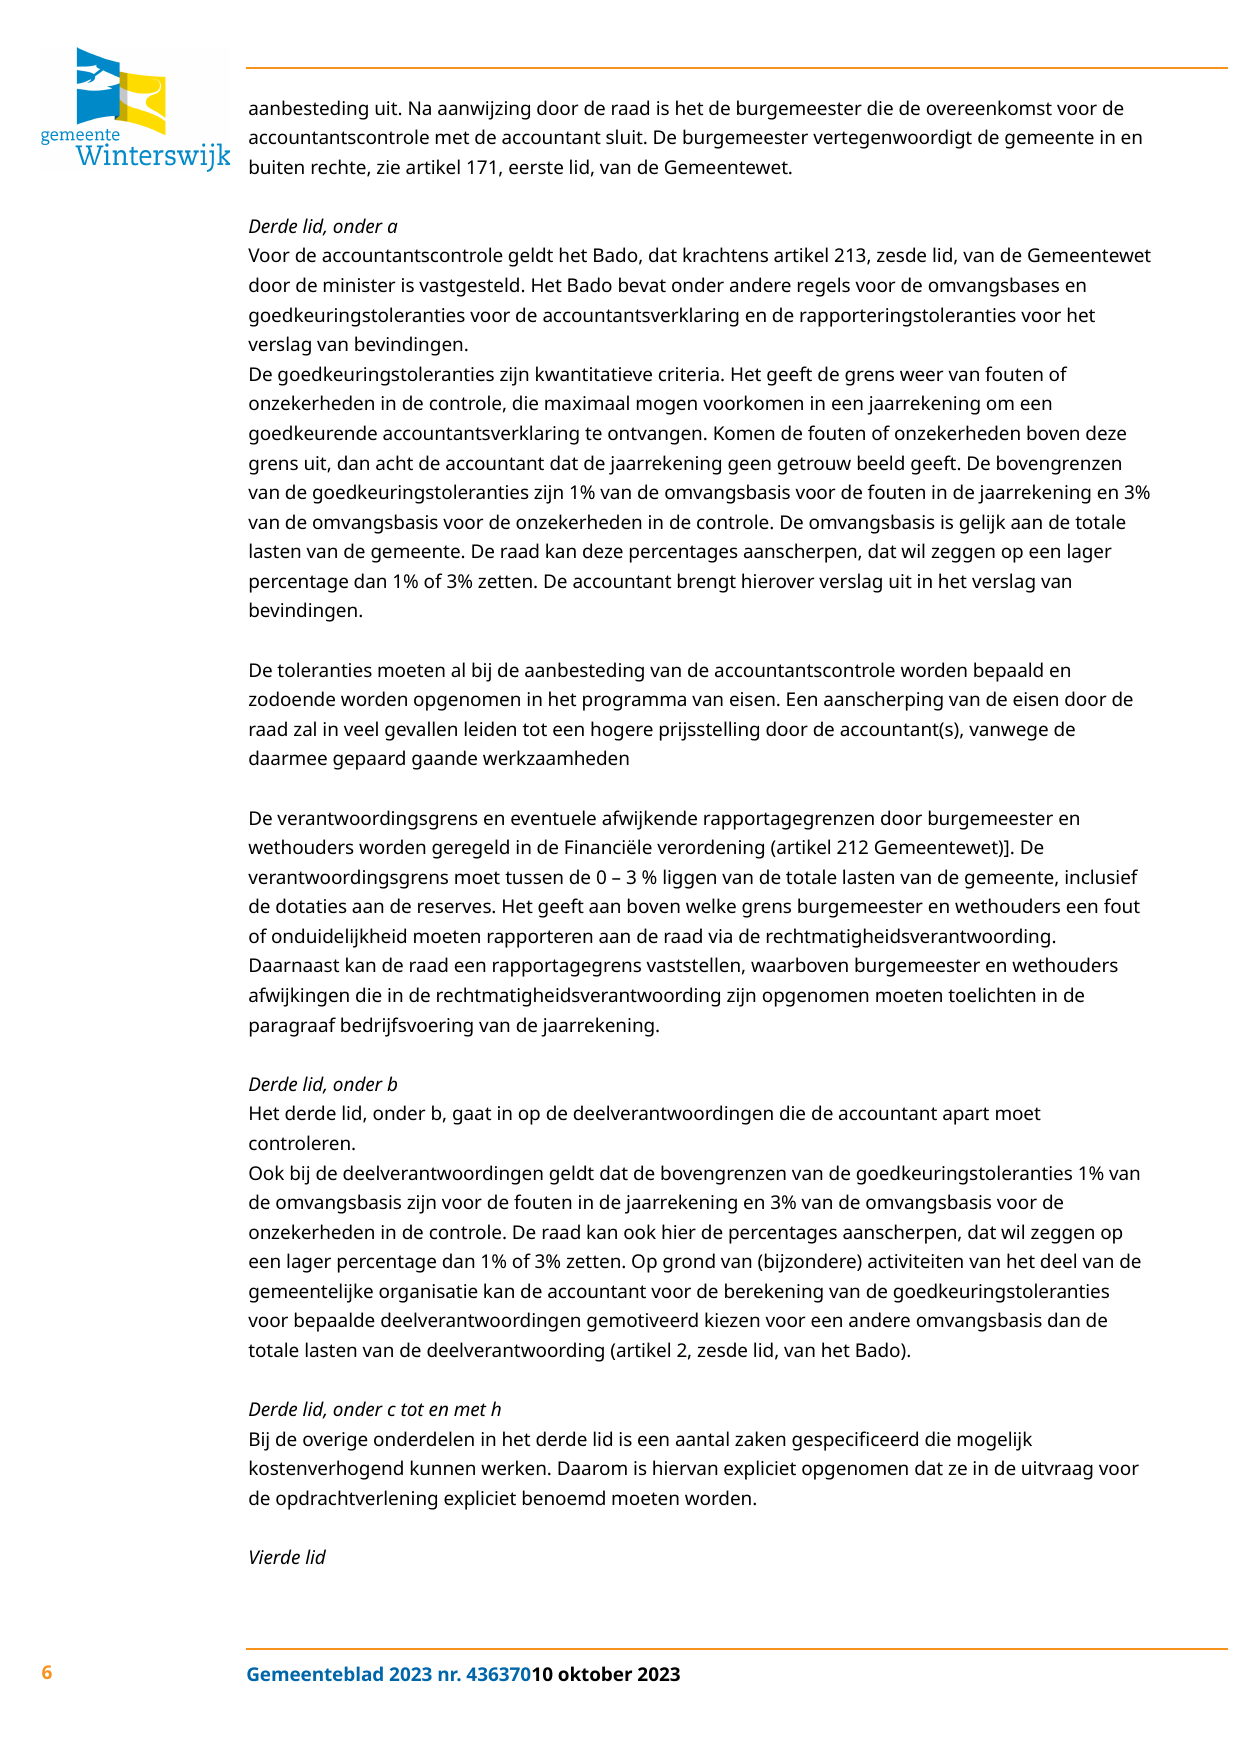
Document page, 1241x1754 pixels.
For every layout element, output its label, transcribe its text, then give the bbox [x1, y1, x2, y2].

text Ook bij de deelverantwoordingen geldt dat de bovengrenzen van de goedkeuringstoleranties 1% van de omvangsbasis zijn voor de fouten in de jaarrekening en 3% van de omvangsbasis voor de onzekerheden in de controle. De raad kan ook hier de percentages aanscherpen, dat wil zeggen op een lager percentage dan 1% of 3% zetten. Op grond van (bijzondere) activiteiten van het deel van de gemeentelijke organisatie kan de accountant voor de berekening van de goedkeuringstoleranties voor bepaalde deelverantwoordingen gemotiveerd kiezen voor een andere omvangsbasis dan de totale lasten van de deelverantwoording (artikel 2, zesde lid, van het Bado). [248, 1160, 1152, 1363]
picture [41, 47, 231, 172]
text Voor de accountantscontrole geldt het Bado, dat krachtens artikel 213, zesde lid, van de Gemeentewet door de minister is vastgesteld. Het Bado bevat onder andere regels voor de omvangsbases en goedkeuringstoleranties voor de accountantsverklaring en de rapporteringstoleranties voor het verslag van bevindingen. [248, 243, 1152, 357]
text De goedkeuringstoleranties zijn kwantitatieve criteria. Het geeft de grens weer van fouten of onzekerheden in de controle, die maximaal mogen voorkomen in een jaarrekening om een goedkeurende accountantsverklaring te ontvangen. Komen de fouten of onzekerheden boven deze grens uit, dan acht de accountant dat de jaarrekening geen getrouw beeld geeft. De bovengrenzen van de goedkeuringstoleranties zijn 1% van de omvangsbasis voor de fouten in de jaarrekening en 3% van de omvangsbasis voor de onzekerheden in de controle. De omvangsbasis is gelijk aan de totale lasten van de gemeente. De raad kan deze percentages aanscherpen, dat wil zeggen op een lager percentage dan 1% of 3% zetten. De accountant brengt hierover verslag uit in het verslag van bevindingen. [248, 361, 1152, 623]
text Het derde lid, onder b, gaat in op de deelverantwoordingen die de accountant apart moet controleren. [248, 1101, 1152, 1156]
text Bij de overige onderdelen in het derde lid is een aantal zaken gespecificeerd die mogelijk kostenverhogend kunnen werken. Daarom is hiervan expliciet opgenomen dat ze in de uitvraag voor de opdrachtverlening expliciet benoemd moeten worden. [248, 1426, 1152, 1511]
text Derde lid, onder a [248, 213, 1152, 239]
text Derde lid, onder b [248, 1071, 1152, 1097]
picture [225, 153, 231, 162]
text aanbesteding uit. Na aanwijzing door de raad is het de burgemeester die de overeenkomst voor de accountantscontrole met de accountant sluit. De burgemeester vertegenwoordigt de gemeente in en buiten rechte, zie artikel 171, eerste lid, van de Gemeentewet. [248, 95, 1152, 180]
text De verantwoordingsgrens en eventuele afwijkende rapportagegrenzen door burgemeester en wethouders worden geregeld in de Financiële verordening (artikel 212 Gemeentewet)]. De verantwoordingsgrens moet tussen de 0 – 3 % liggen van de totale lasten van de gemeente, inclusief de dotaties aan de reserves. Het geeft aan boven welke grens burgemeester en wethouders een fout of onduidelijkheid moeten rapporteren aan de raad via de rechtmatigheidsverantwoording. Daarnaast kan de raad een rapportagegrens vaststellen, waarboven burgemeester en wethouders afwijkingen die in de rechtmatigheidsverantwoording zijn opgenomen moeten toelichten in de paragraaf bedrijfsvoering van de jaarrekening. [248, 805, 1152, 1038]
text Derde lid, onder c tot en met h [248, 1396, 1152, 1422]
text Vierde lid [248, 1544, 1152, 1570]
text De toleranties moeten al bij de aanbesteding van de accountantscontrole worden bepaald en zodoende worden opgenomen in het programma van eisen. Een aanscherping van de eisen door de raad zal in veel gevallen leiden tot een hogere prijsstelling door de accountant(s), vanwege de daarmee gepaard gaande werkzaamheden [248, 657, 1152, 771]
